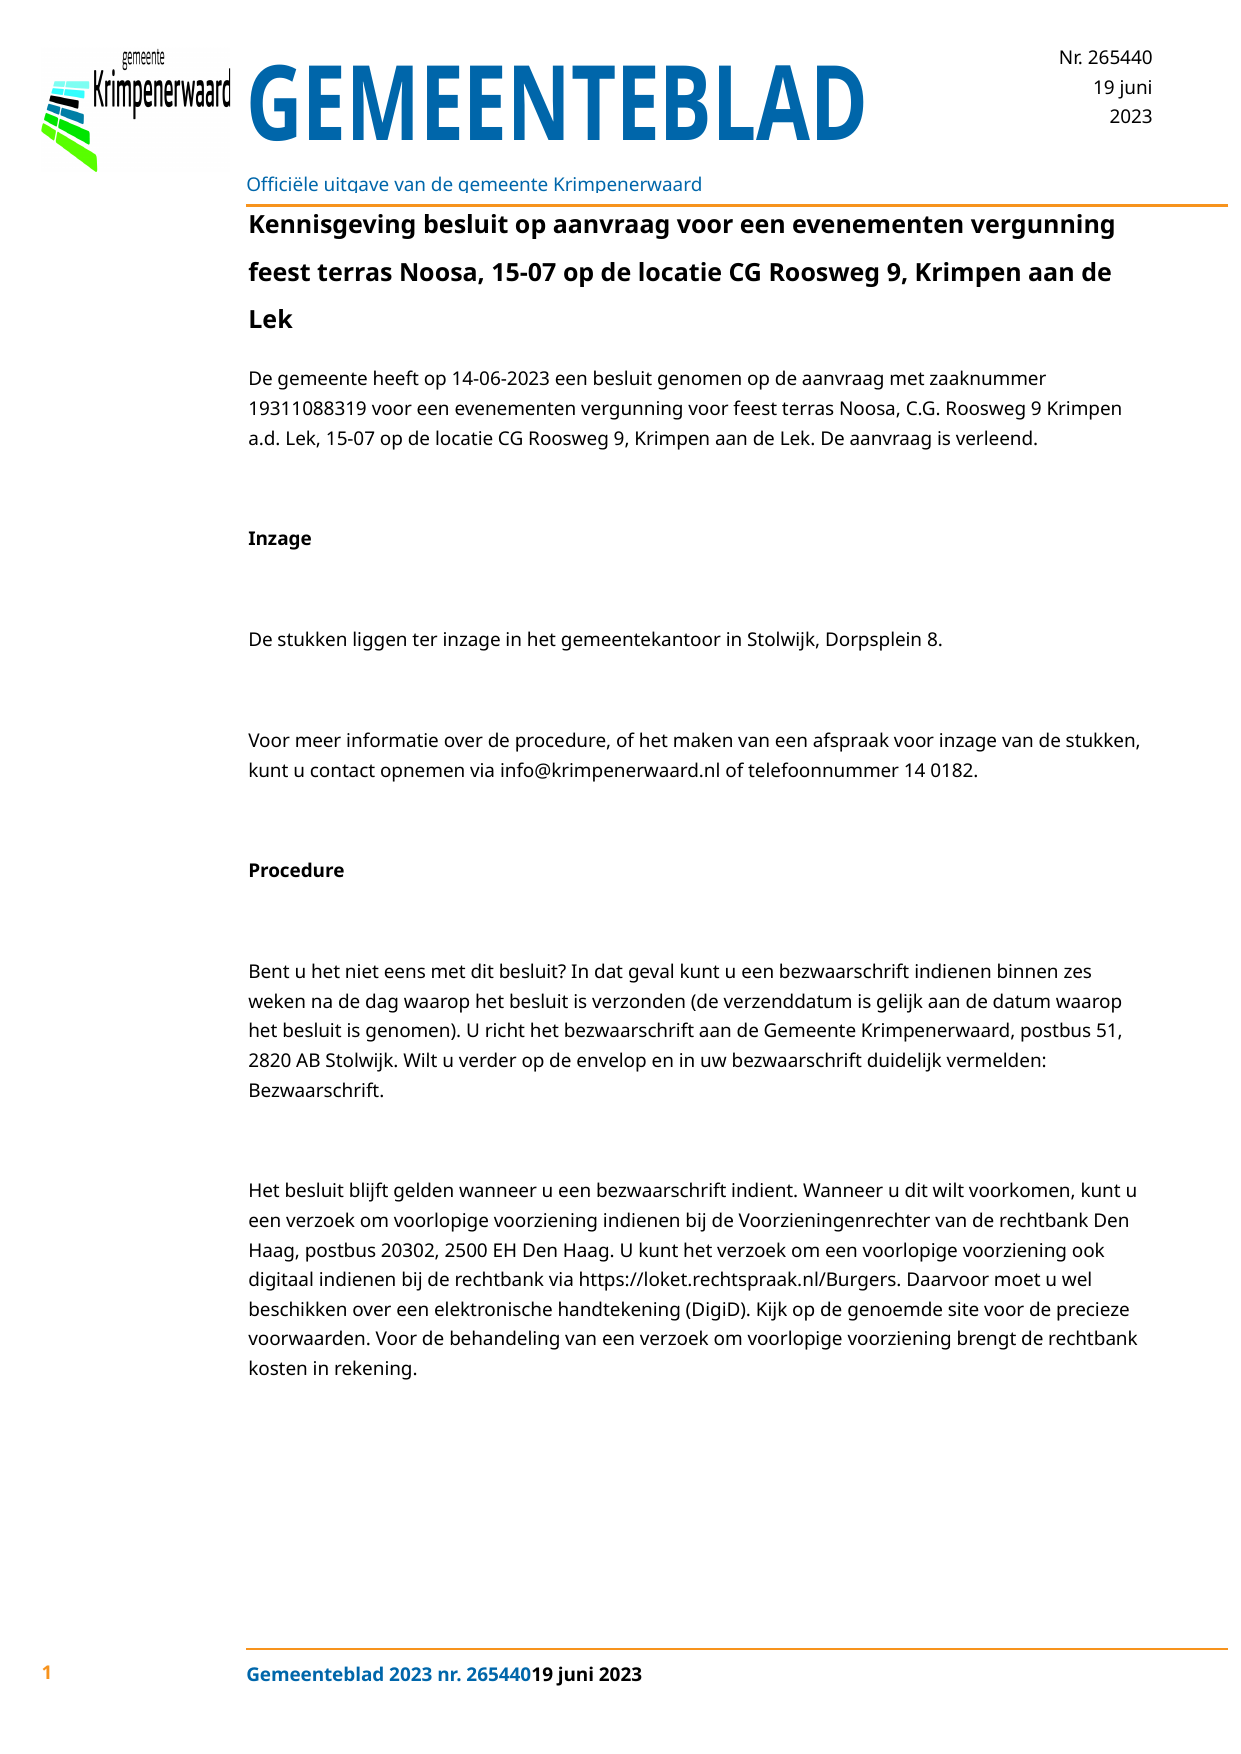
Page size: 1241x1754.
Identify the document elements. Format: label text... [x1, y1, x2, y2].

text Inzage [248, 526, 1152, 551]
text Het besluit blijft gelden wanneer u een bezwaarschrift indient. Wanneer u dit wilt voorkomen, kunt u een verzoek om voorlopige voorziening indienen bij de Voorzieningenrechter van de rechtbank Den Haag, postbus 20302, 2500 EH Den Haag. U kunt het verzoek om een voorlopige voorziening ook digitaal indienen bij de rechtbank via https://loket.rechtspraak.nl/Burgers. Daarvoor moet u wel beschikken over een elektronische handtekening (DigiD). Kijk op de genoemde site voor de precieze voorwaarden. Voor de behandeling van een verzoek om voorlopige voorziening brengt de rechtbank kosten in rekening. [248, 1178, 1152, 1381]
text Kennisgeving besluit op aanvraag voor een evenementen vergunning feest terras Noosa, 15-07 op de locatie CG Roosweg 9, Krimpen aan de Lek [248, 207, 1152, 336]
picture [41, 47, 231, 172]
text Procedure [248, 858, 1152, 883]
text De gemeente heeft op 14-06-2023 een besluit genomen op de aanvraag met zaaknummer 19311088319 voor een evenementen vergunning voor feest terras Noosa, C.G. Roosweg 9 Krimpen a.d. Lek, 15-07 op de locatie CG Roosweg 9, Krimpen aan de Lek. De aanvraag is verleend. [248, 366, 1152, 450]
text De stukken liggen ter inzage in het gemeentekantoor in Stolwijk, Dorpsplein 8. [248, 626, 1152, 652]
text Voor meer informatie over de procedure, of het maken van een afspraak voor inzage van de stukken, kunt u contact opnemen via info@krimpenerwaard.nl of telefoonnummer 14 0182. [248, 727, 1152, 782]
text Bent u het niet eens met dit besluit? In dat geval kunt u een bezwaarschrift indienen binnen zes weken na de dag waarop het besluit is verzonden (de verzenddatum is gelijk aan de datum waarop het besluit is genomen). U richt het bezwaarschrift aan de Gemeente Krimpenerwaard, postbus 51, 2820 AB Stolwijk. Wilt u verder op de envelop en in uw bezwaarschrift duidelijk vermelden: Bezwaarschrift. [248, 958, 1152, 1102]
